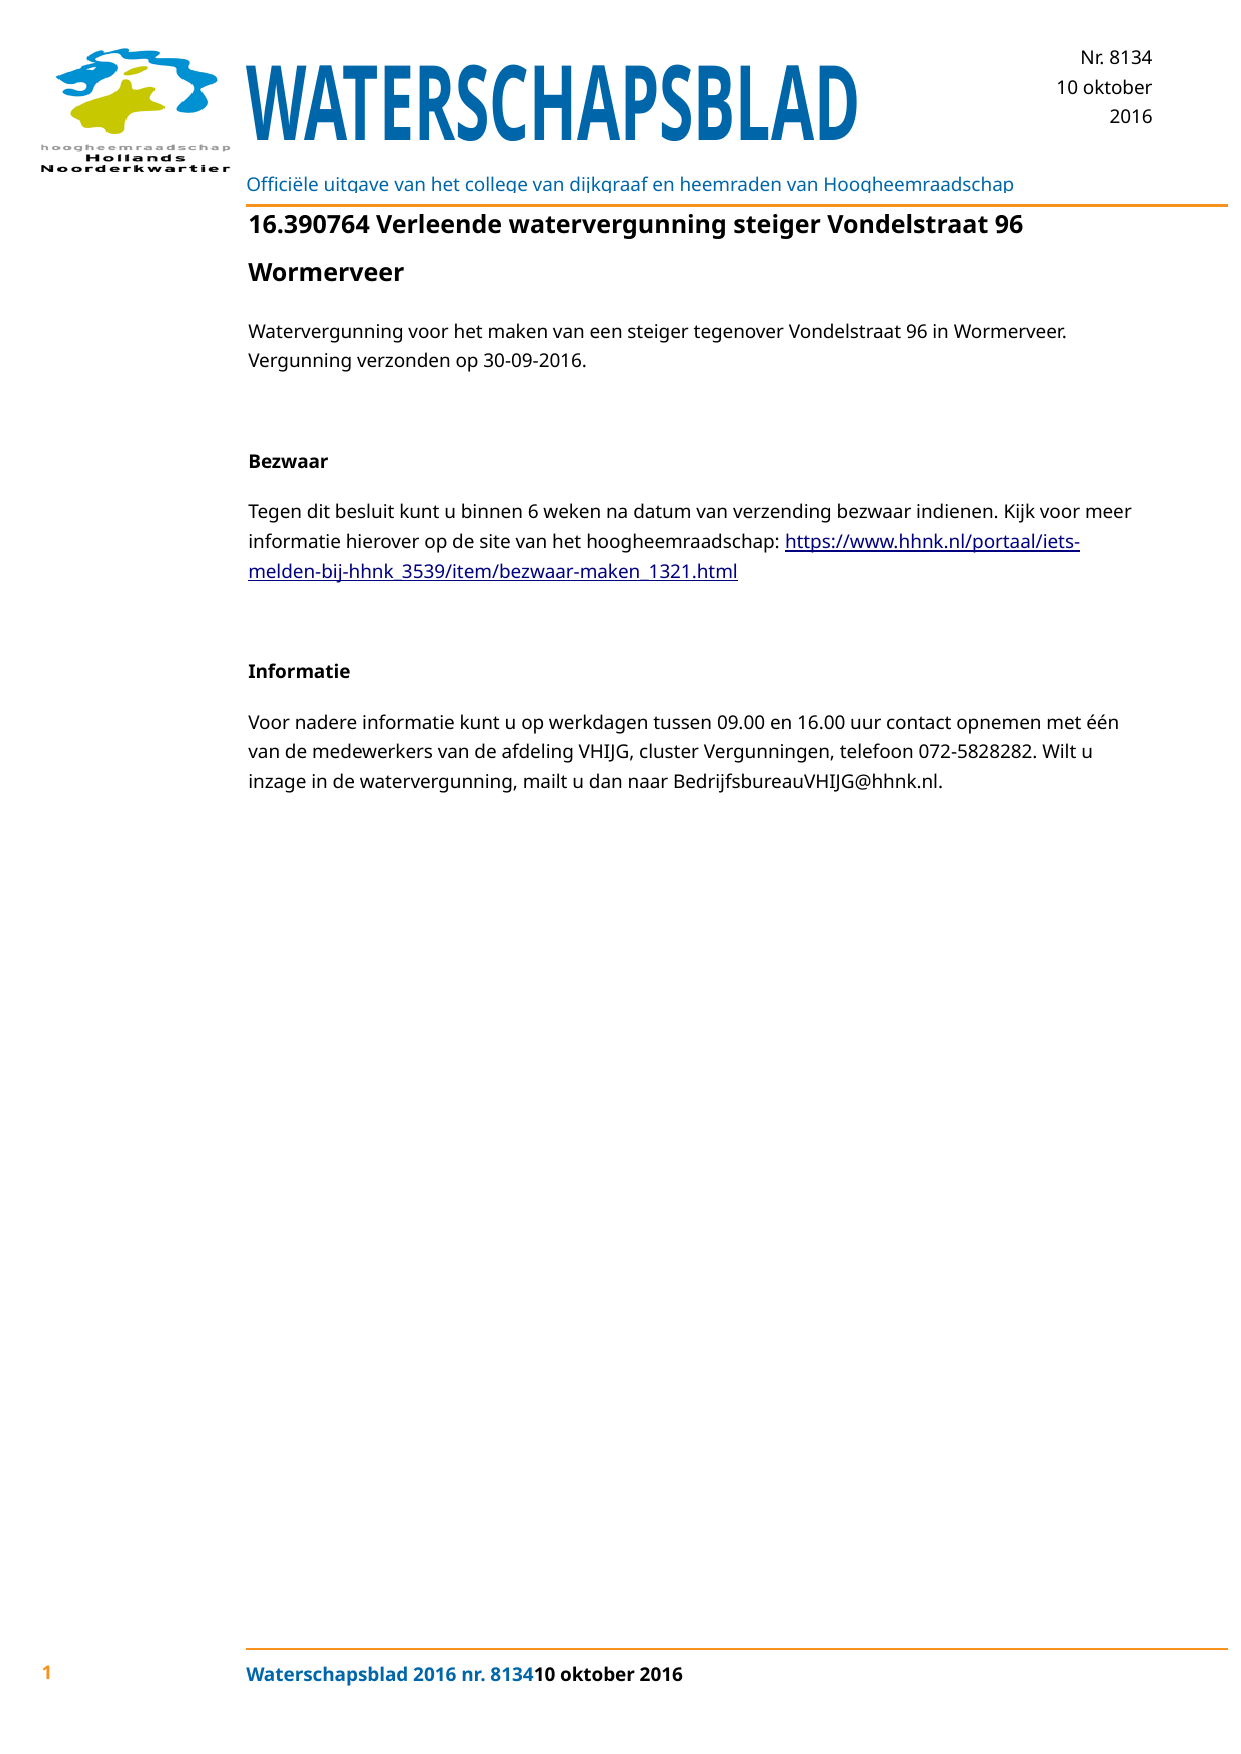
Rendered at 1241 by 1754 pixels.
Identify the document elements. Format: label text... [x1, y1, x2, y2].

text Informatie [248, 659, 1152, 684]
text Bezwaar [248, 448, 1152, 474]
text 16.390764 Verleende watervergunning steiger Vondelstraat 96 Wormerveer [248, 207, 1152, 288]
text Tegen dit besluit kunt u binnen 6 weken na datum van verzending bezwaar indienen. Kijk voor meer informatie hierover op de site van het hoogheemraadschap: https://www.hhnk.nl/portaal/iets-melden-bij-hhnk_3539/item/bezwaar-maken_1321.html [248, 499, 1152, 584]
picture [41, 47, 231, 172]
text Voor nadere informatie kunt u op werkdagen tussen 09.00 en 16.00 uur contact opnemen met één van de medewerkers van de afdeling VHIJG, cluster Vergunningen, telefoon 072-5828282. Wilt u inzage in de watervergunning, mailt u dan naar BedrijfsbureauVHIJG@hhnk.nl. [248, 709, 1152, 794]
text Watervergunning voor het maken van een steiger tegenover Vondelstraat 96 in Wormerveer. Vergunning verzonden op 30-09-2016. [248, 318, 1152, 373]
